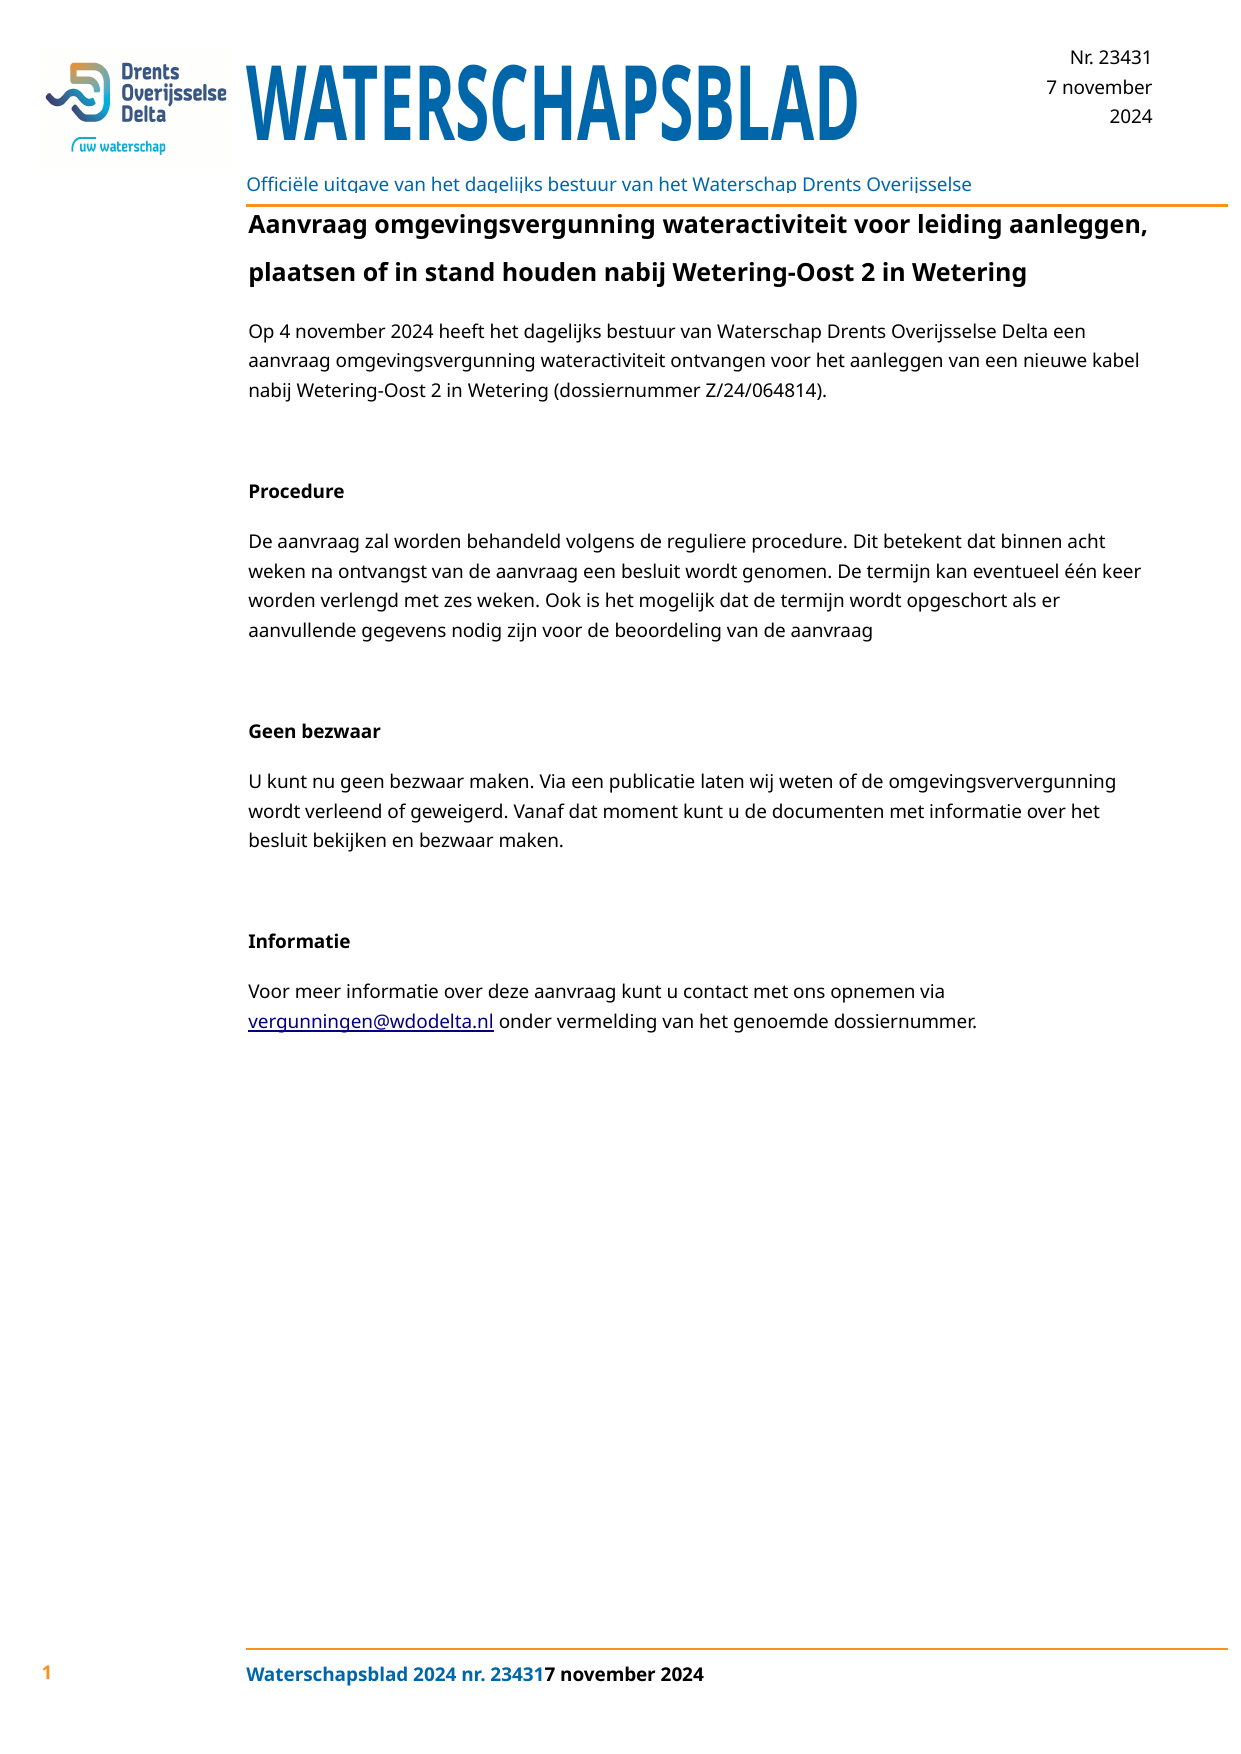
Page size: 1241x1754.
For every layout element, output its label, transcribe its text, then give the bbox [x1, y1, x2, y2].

text Voor meer informatie over deze aanvraag kunt u contact met ons opnemen via vergunningen@wdodelta.nl onder vermelding van het genoemde dossiernummer. [248, 979, 1152, 1034]
text Geen bezwaar [248, 718, 1152, 744]
text Aanvraag omgevingsvergunning wateractiviteit voor leiding aanleggen, plaatsen of in stand houden nabij Wetering-Oost 2 in Wetering [248, 207, 1152, 288]
text U kunt nu geen bezwaar maken. Via een publicatie laten wij weten of de omgevingsververgunning wordt verleend of geweigerd. Vanaf dat moment kunt u de documenten met informatie over het besluit bekijken en bezwaar maken. [248, 768, 1152, 853]
text De aanvraag zal worden behandeld volgens de reguliere procedure. Dit betekent dat binnen acht weken na ontvangst van de aanvraag een besluit wordt genomen. De termijn kan eventueel één keer worden verlengd met zes weken. Ook is het mogelijk dat de termijn wordt opgeschort als er aanvullende gegevens nodig zijn voor de beoordeling van de aanvraag [248, 528, 1152, 643]
text Informatie [248, 928, 1152, 954]
text Procedure [248, 478, 1152, 504]
picture [41, 47, 231, 172]
text Op 4 november 2024 heeft het dagelijks bestuur van Waterschap Drents Overijsselse Delta een aanvraag omgevingsvergunning wateractiviteit ontvangen voor het aanleggen van een nieuwe kabel nabij Wetering-Oost 2 in Wetering (dossiernummer Z/24/064814). [248, 318, 1152, 403]
